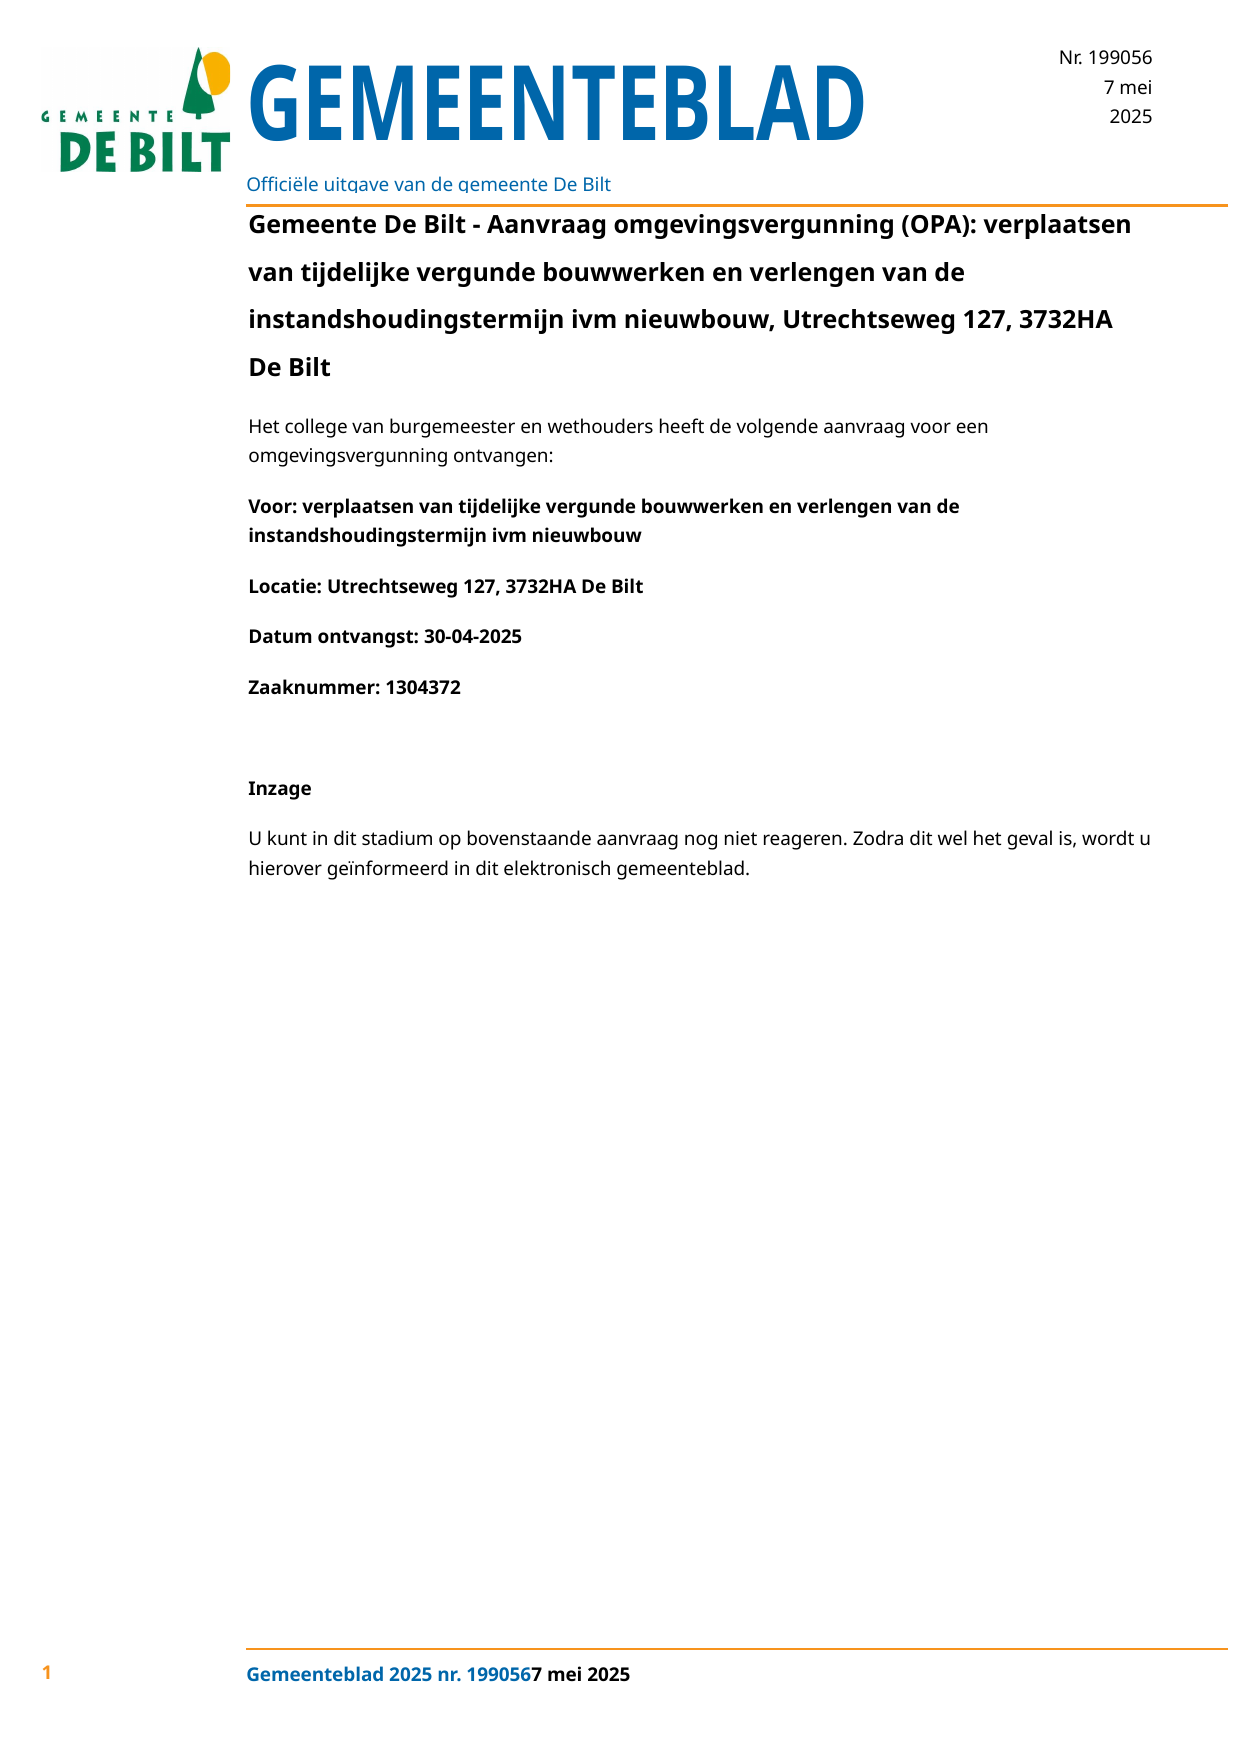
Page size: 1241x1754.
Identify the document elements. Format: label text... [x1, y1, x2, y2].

text U kunt in dit stadium op bovenstaande aanvraag nog niet reageren. Zodra dit wel het geval is, wordt u hierover geïnformeerd in dit elektronisch gemeenteblad. [248, 825, 1152, 881]
text Locatie: Utrechtseweg 127, 3732HA De Bilt [248, 573, 1152, 599]
text Het college van burgemeester en wethouders heeft de volgende aanvraag voor een omgevingsvergunning ontvangen: [248, 413, 1152, 468]
text Zaaknummer: 1304372 [248, 674, 1152, 700]
picture [41, 47, 231, 172]
text Datum ontvangst: 30-04-2025 [248, 623, 1152, 649]
text Inzage [248, 775, 1152, 801]
text Voor: verplaatsen van tijdelijke vergunde bouwwerken en verlengen van de instandshoudingstermijn ivm nieuwbouw [248, 493, 1152, 548]
text Gemeente De Bilt - Aanvraag omgevingsvergunning (OPA): verplaatsen van tijdelijke vergunde bouwwerken en verlengen van de instandshoudingstermijn ivm nieuwbouw, Utrechtseweg 127, 3732HA De Bilt [248, 207, 1152, 384]
